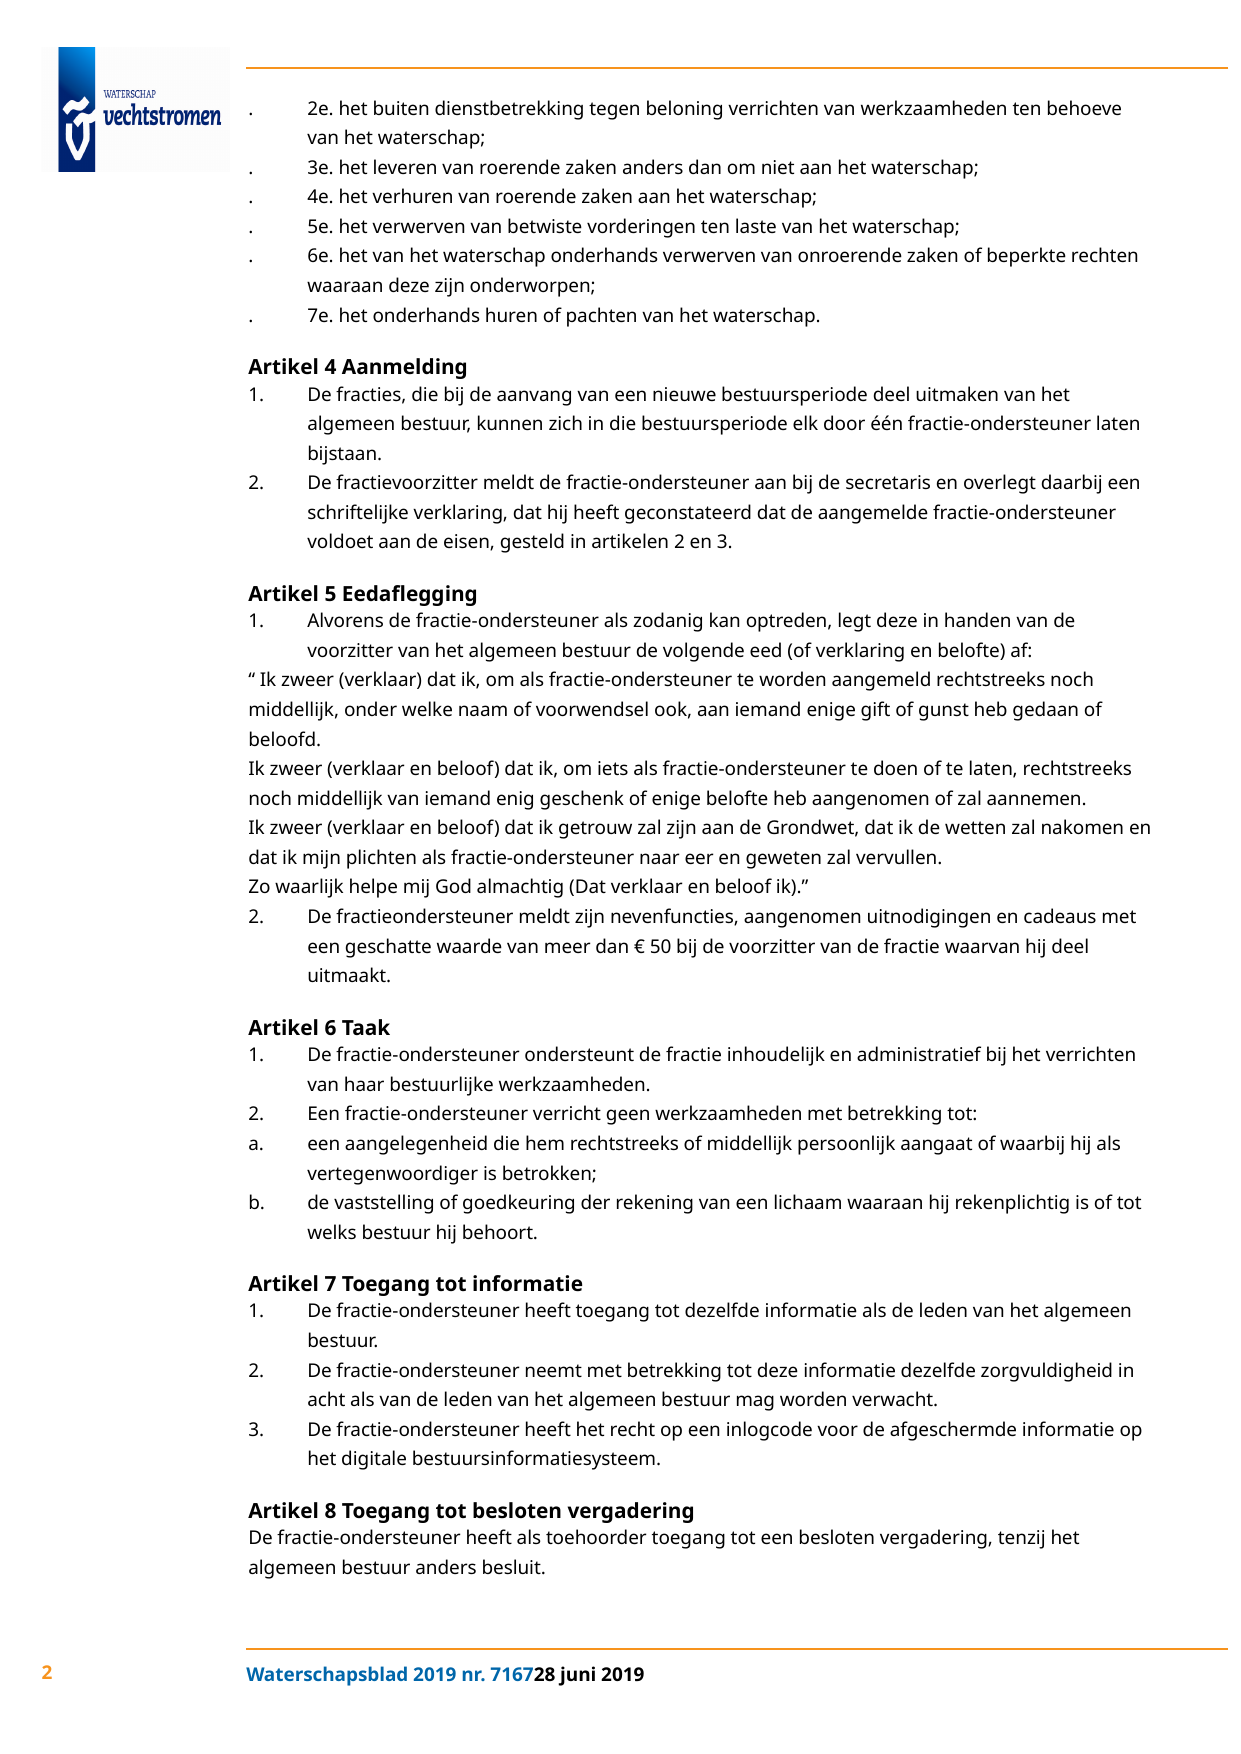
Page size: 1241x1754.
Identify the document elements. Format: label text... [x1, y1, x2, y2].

list 4e. het verhuren van roerende zaken aan het waterschap; [248, 183, 1152, 209]
list De fractievoorzitter meldt de fractie-ondersteuner aan bij de secretaris en overlegt daarbij een schriftelijke verklaring, dat hij heeft geconstateerd dat de aangemelde fractie-ondersteuner voldoet aan de eisen, gesteld in artikelen 2 en 3. [248, 469, 1152, 554]
list De fractie-ondersteuner heeft het recht op een inlogcode voor de afgeschermde informatie op het digitale bestuursinformatiesysteem. [248, 1416, 1152, 1471]
list De fractie-ondersteuner heeft toegang tot dezelfde informatie als de leden van het algemeen bestuur. [248, 1298, 1152, 1353]
list Een fractie-ondersteuner verricht geen werkzaamheden met betrekking tot: [248, 1101, 1152, 1126]
list 6e. het van het waterschap onderhands verwerven van onroerende zaken of beperkte rechten waaraan deze zijn onderworpen; [248, 243, 1152, 298]
text Artikel 7 Toegang tot informatie [248, 1269, 1152, 1298]
text Artikel 5 Eedaflegging [248, 579, 1152, 607]
list een aangelegenheid die hem rechtstreeks of middellijk persoonlijk aangaat of waarbij hij als vertegenwoordiger is betrokken; [248, 1130, 1152, 1185]
text Artikel 6 Taak [248, 1013, 1152, 1041]
list 5e. het verwerven van betwiste vorderingen ten laste van het waterschap; [248, 213, 1152, 239]
list De fractie-ondersteuner ondersteunt de fractie inhoudelijk en administratief bij het verrichten van haar bestuurlijke werkzaamheden. [248, 1041, 1152, 1097]
text De fractie-ondersteuner heeft als toehoorder toegang tot een besloten vergadering, tenzij het algemeen bestuur anders besluit. [248, 1524, 1152, 1580]
picture [41, 47, 231, 172]
list De fractieondersteuner meldt zijn nevenfuncties, aangenomen uitnodigingen en cadeaus met een geschatte waarde van meer dan € 50 bij de voorzitter van de fractie waarvan hij deel uitmaakt. [248, 903, 1152, 988]
text Artikel 4 Aanmelding [248, 352, 1152, 381]
list de vaststelling of goedkeuring der rekening van een lichaam waaraan hij rekenplichtig is of tot welks bestuur hij behoort. [248, 1189, 1152, 1244]
list 2e. het buiten dienstbetrekking tegen beloning verrichten van werkzaamheden ten behoeve van het waterschap; [248, 95, 1152, 150]
list De fractie-ondersteuner neemt met betrekking tot deze informatie dezelfde zorgvuldigheid in acht als van de leden van het algemeen bestuur mag worden verwacht. [248, 1357, 1152, 1412]
text Ik zweer (verklaar en beloof) dat ik, om iets als fractie-ondersteuner te doen of te laten, rechtstreeks noch middellijk van iemand enig geschenk of enige belofte heb aangenomen of zal aannemen. [248, 755, 1152, 811]
text Ik zweer (verklaar en beloof) dat ik getrouw zal zijn aan de Grondwet, dat ik de wetten zal nakomen en dat ik mijn plichten als fractie-ondersteuner naar eer en geweten zal vervullen. [248, 814, 1152, 870]
text Artikel 8 Toegang tot besloten vergadering [248, 1496, 1152, 1524]
list De fracties, die bij de aanvang van een nieuwe bestuursperiode deel uitmaken van het algemeen bestuur, kunnen zich in die bestuursperiode elk door één fractie-ondersteuner laten bijstaan. [248, 381, 1152, 466]
list Alvorens de fractie-ondersteuner als zodanig kan optreden, legt deze in handen van de voorzitter van het algemeen bestuur de volgende eed (of verklaring en belofte) af: [248, 607, 1152, 663]
list 7e. het onderhands huren of pachten van het waterschap. [248, 302, 1152, 328]
text “ Ik zweer (verklaar) dat ik, om als fractie-ondersteuner te worden aangemeld rechtstreeks noch middellijk, onder welke naam of voorwendsel ook, aan iemand enige gift of gunst heb gedaan of beloofd. [248, 667, 1152, 752]
list 3e. het leveren van roerende zaken anders dan om niet aan het waterschap; [248, 154, 1152, 180]
text Zo waarlijk helpe mij God almachtig (Dat verklaar en beloof ik).” [248, 874, 1152, 899]
